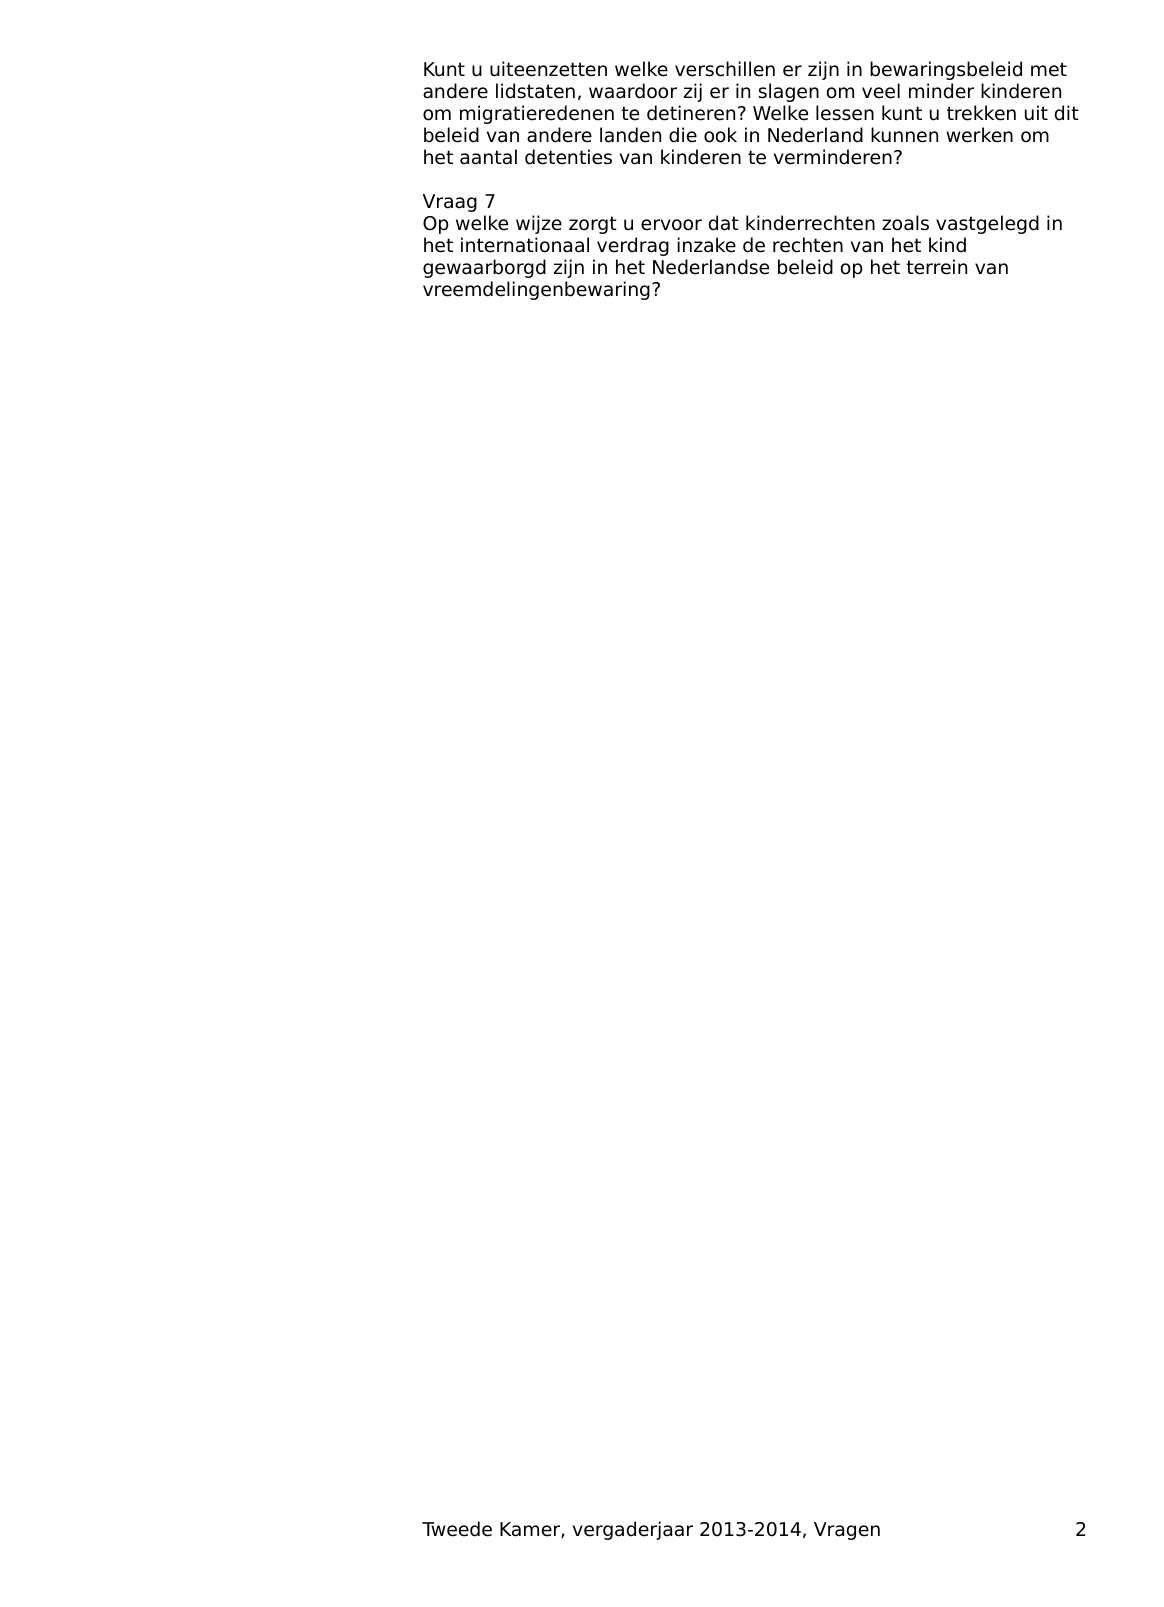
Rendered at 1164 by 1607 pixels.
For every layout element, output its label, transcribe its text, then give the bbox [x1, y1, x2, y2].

text Vraag 7 [422, 191, 1087, 213]
text Kunt u uiteenzetten welke verschillen er zijn in bewaringsbeleid met andere lidstaten, waardoor zij er in slagen om veel minder kinderen om migratieredenen te detineren? Welke lessen kunt u trekken uit dit beleid van andere landen die ook in Nederland kunnen werken om het aantal detenties van kinderen te verminderen? [422, 59, 1087, 169]
text Op welke wijze zorgt u ervoor dat kinderrechten zoals vastgelegd in het internationaal verdrag inzake de rechten van het kind gewaarborgd zijn in het Nederlandse beleid op het terrein van vreemdelingenbewaring? [422, 213, 1087, 301]
